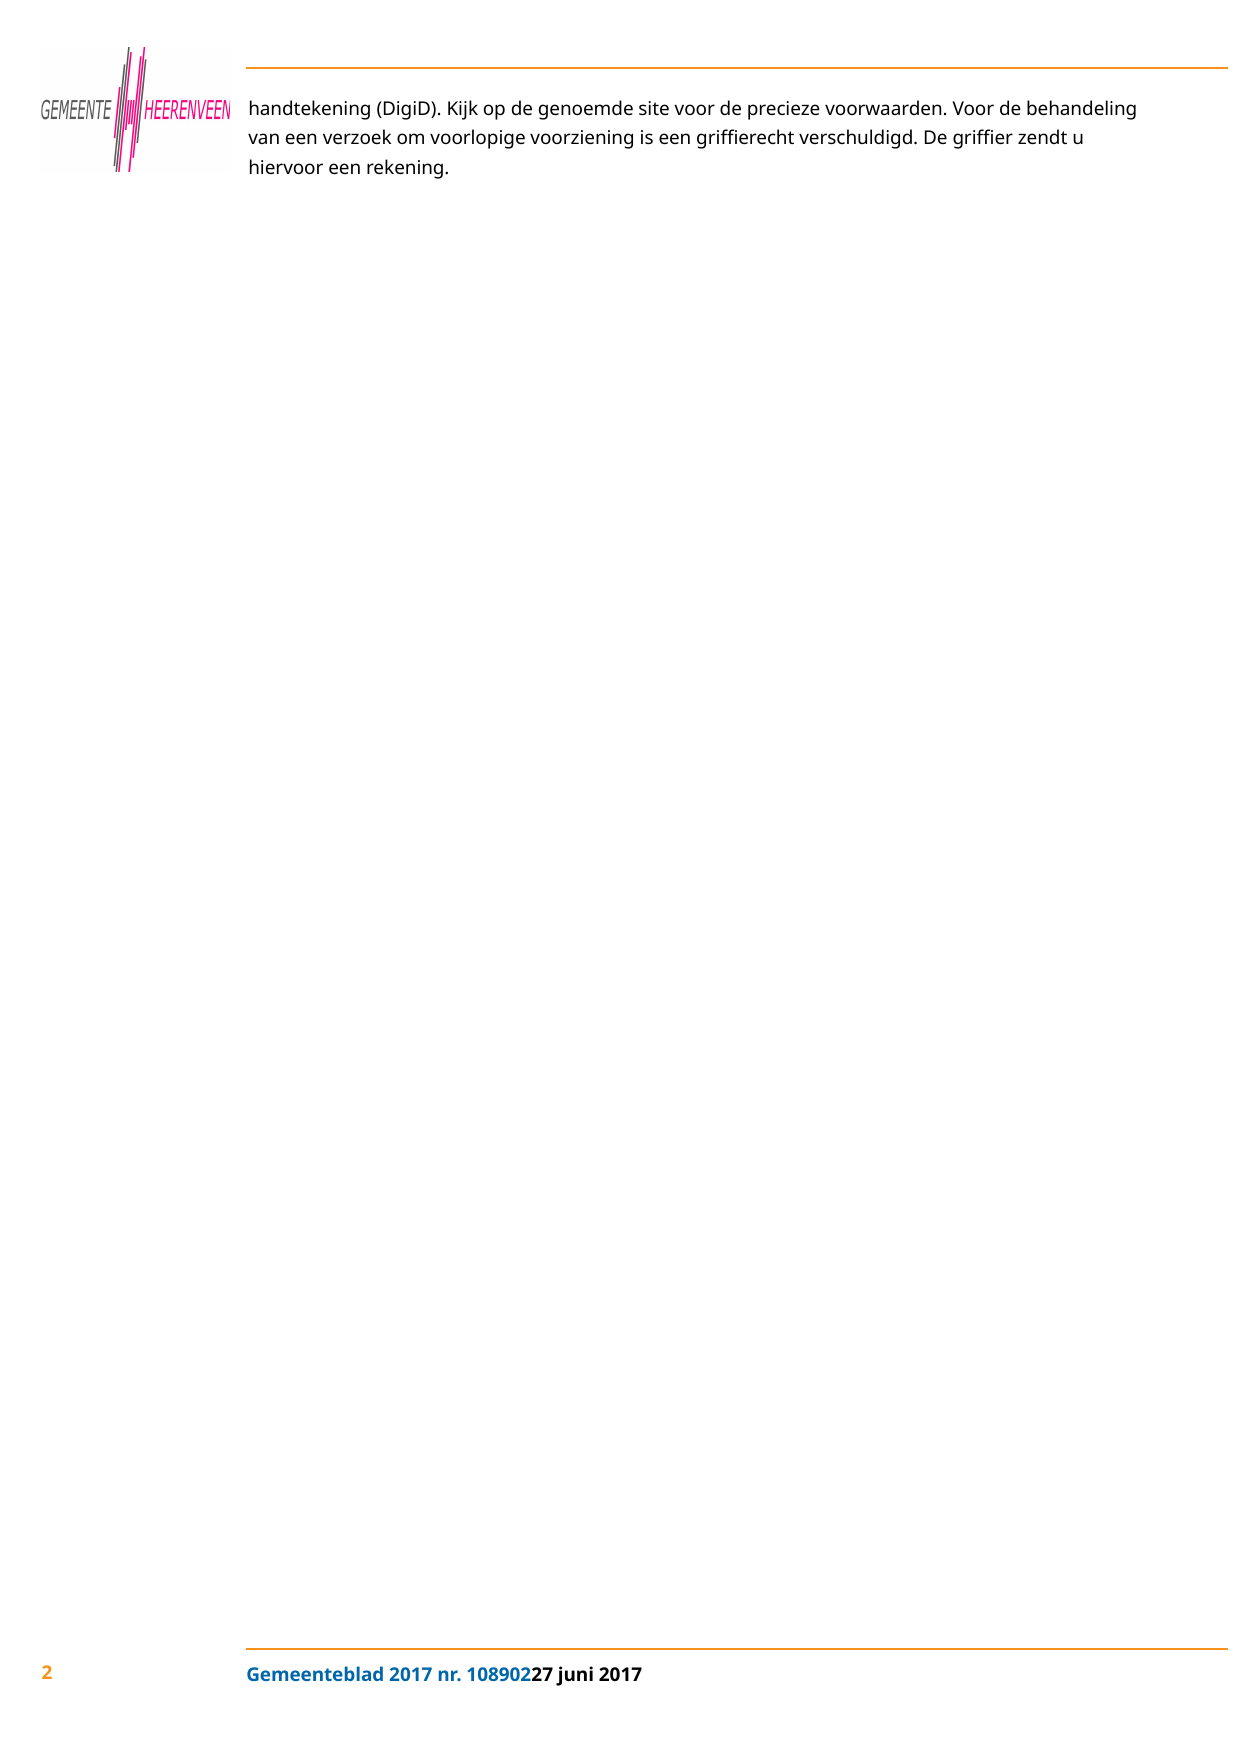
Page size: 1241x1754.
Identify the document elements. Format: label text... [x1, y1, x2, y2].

text handtekening (DigiD). Kijk op de genoemde site voor de precieze voorwaarden. Voor de behandeling van een verzoek om voorlopige voorziening is een griffierecht verschuldigd. De griffier zendt u hiervoor een rekening. [248, 95, 1152, 180]
picture [41, 47, 231, 172]
